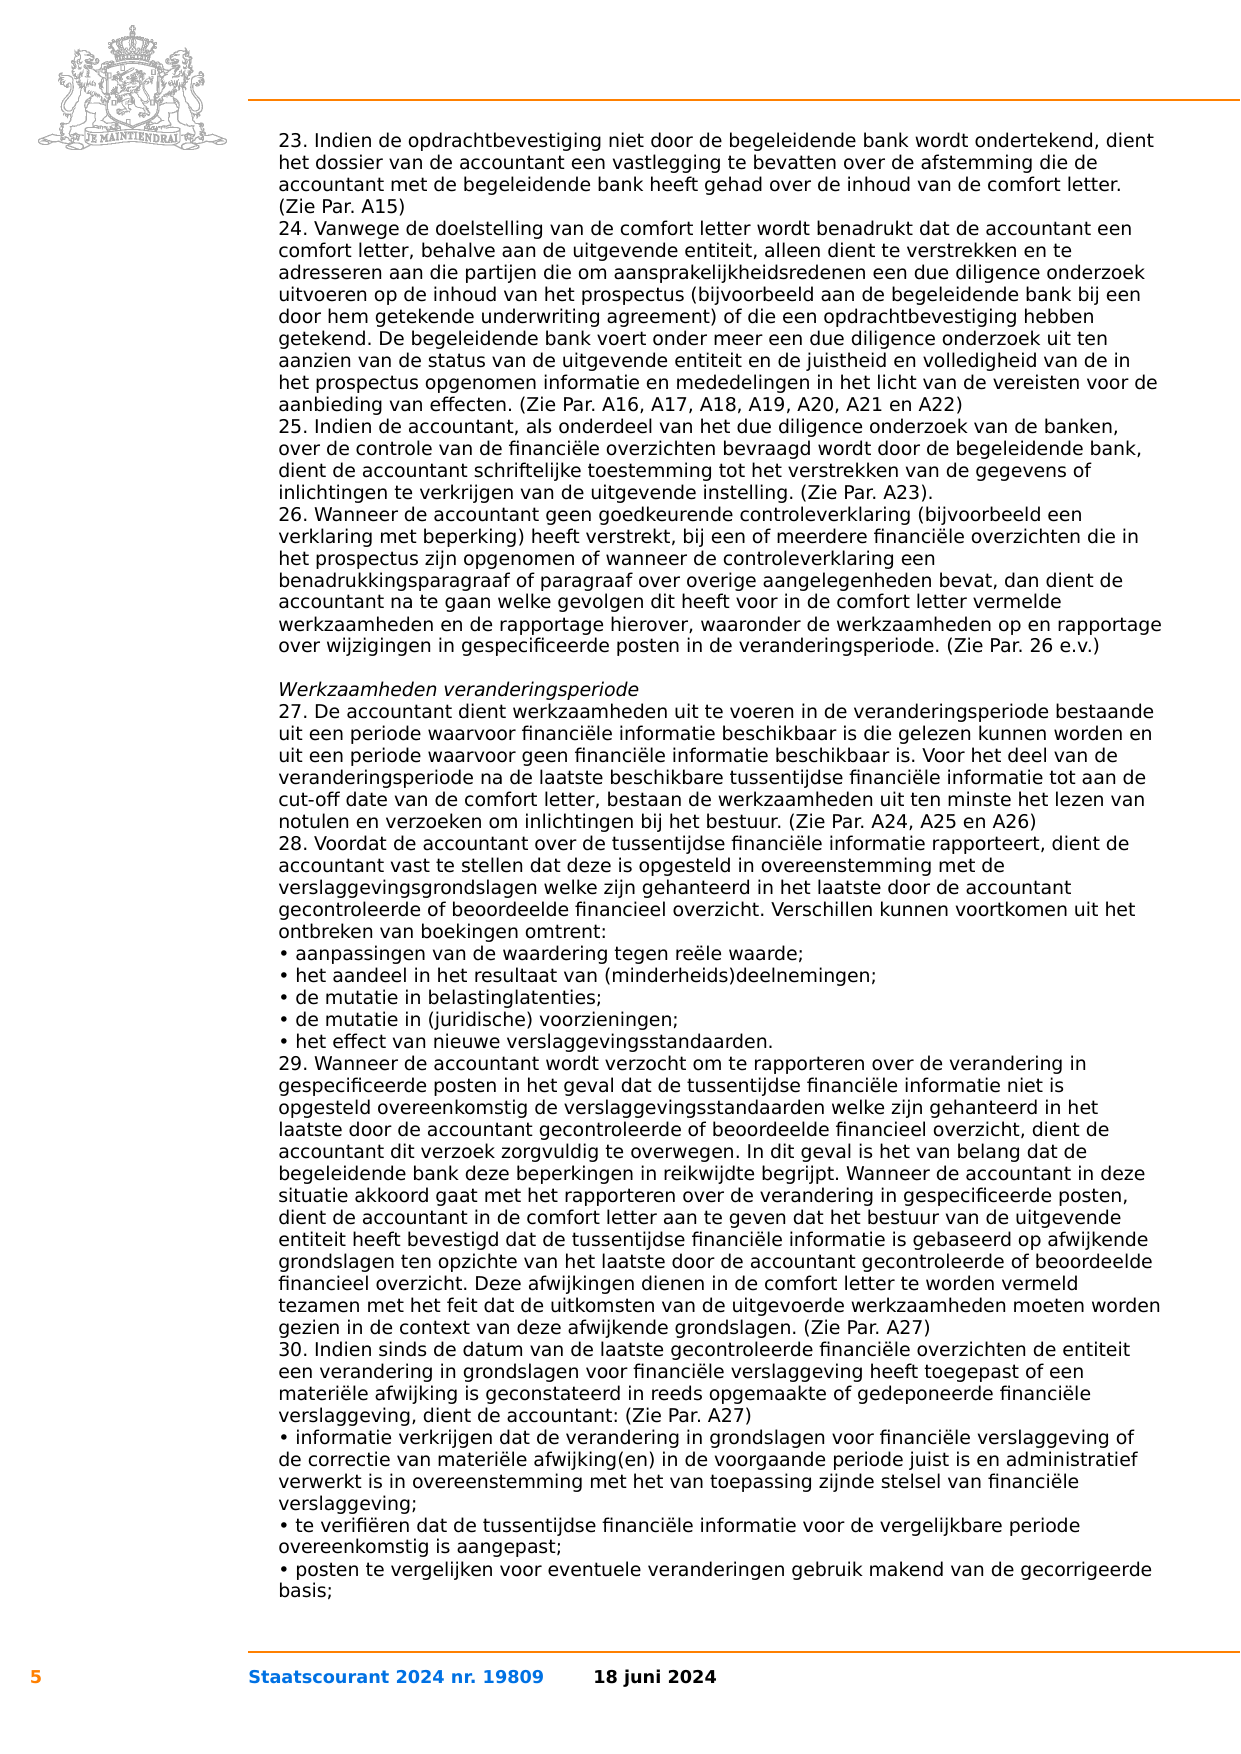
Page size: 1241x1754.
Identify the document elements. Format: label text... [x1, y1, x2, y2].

picture [38, 25, 227, 150]
text 27. De accountant dient werkzaamheden uit te voeren in de veranderingsperiode bestaande uit een periode waarvoor financiële informatie beschikbaar is die gelezen kunnen worden en uit een periode waarvoor geen financiële informatie beschikbaar is. Voor het deel van de veranderingsperiode na de laatste beschikbare tussentijdse financiële informatie tot aan de cut-off date van de comfort letter, bestaan de werkzaamheden uit ten minste het lezen van notulen en verzoeken om inlichtingen bij het bestuur. (Zie Par. A24, A25 en A26) [278, 701, 1163, 833]
text 25. Indien de accountant, als onderdeel van het due diligence onderzoek van de banken, over de controle van de financiële overzichten bevraagd wordt door de begeleidende bank, dient de accountant schriftelijke toestemming tot het verstrekken van de gegevens of inlichtingen te verkrijgen van de uitgevende instelling. (Zie Par. A23). [278, 416, 1163, 503]
text 23. Indien de opdrachtbevestiging niet door de begeleidende bank wordt ondertekend, dient het dossier van de accountant een vastlegging te bevatten over de afstemming die de accountant met de begeleidende bank heeft gehad over de inhoud van de comfort letter. (Zie Par. A15) [278, 130, 1163, 218]
text • het effect van nieuwe verslaggevingsstandaarden. [278, 1031, 1163, 1053]
text • posten te vergelijken voor eventuele veranderingen gebruik makend van de gecorrigeerde basis; [278, 1558, 1163, 1602]
text • aanpassingen van de waardering tegen reële waarde; [278, 943, 1163, 965]
text • de mutatie in (juridische) voorzieningen; [278, 1009, 1163, 1031]
text • informatie verkrijgen dat de verandering in grondslagen voor financiële verslaggeving of de correctie van materiële afwijking(en) in de voorgaande periode juist is en administratief verwerkt is in overeenstemming met het van toepassing zijnde stelsel van financiële verslaggeving; [278, 1427, 1163, 1514]
text 29. Wanneer de accountant wordt verzocht om te rapporteren over de verandering in gespecificeerde posten in het geval dat de tussentijdse financiële informatie niet is opgesteld overeenkomstig de verslaggevingsstandaarden welke zijn gehanteerd in het laatste door de accountant gecontroleerde of beoordeelde financieel overzicht, dient de accountant dit verzoek zorgvuldig te overwegen. In dit geval is het van belang dat de begeleidende bank deze beperkingen in reikwijdte begrijpt. Wanneer de accountant in deze situatie akkoord gaat met het rapporteren over de verandering in gespecificeerde posten, dient de accountant in de comfort letter aan te geven dat het bestuur van de uitgevende entiteit heeft bevestigd dat de tussentijdse financiële informatie is gebaseerd op afwijkende grondslagen ten opzichte van het laatste door de accountant gecontroleerde of beoordeelde financieel overzicht. Deze afwijkingen dienen in de comfort letter te worden vermeld tezamen met het feit dat de uitkomsten van de uitgevoerde werkzaamheden moeten worden gezien in de context van deze afwijkende grondslagen. (Zie Par. A27) [278, 1053, 1163, 1339]
subtitle Werkzaamheden veranderingsperiode [278, 679, 1163, 701]
text • de mutatie in belastinglatenties; [278, 987, 1163, 1009]
text 24. Vanwege de doelstelling van de comfort letter wordt benadrukt dat de accountant een comfort letter, behalve aan de uitgevende entiteit, alleen dient te verstrekken en te adresseren aan die partijen die om aansprakelijkheidsredenen een due diligence onderzoek uitvoeren op de inhoud van het prospectus (bijvoorbeeld aan de begeleidende bank bij een door hem getekende underwriting agreement) of die een opdrachtbevestiging hebben getekend. De begeleidende bank voert onder meer een due diligence onderzoek uit ten aanzien van de status van de uitgevende entiteit en de juistheid en volledigheid van de in het prospectus opgenomen informatie en mededelingen in het licht van de vereisten voor de aanbieding van effecten. (Zie Par. A16, A17, A18, A19, A20, A21 en A22) [278, 218, 1163, 416]
text 28. Voordat de accountant over de tussentijdse financiële informatie rapporteert, dient de accountant vast te stellen dat deze is opgesteld in overeenstemming met de verslaggevingsgrondslagen welke zijn gehanteerd in het laatste door de accountant gecontroleerde of beoordeelde financieel overzicht. Verschillen kunnen voortkomen uit het ontbreken van boekingen omtrent: [278, 833, 1163, 943]
text 26. Wanneer de accountant geen goedkeurende controleverklaring (bijvoorbeeld een verklaring met beperking) heeft verstrekt, bij een of meerdere financiële overzichten die in het prospectus zijn opgenomen of wanneer de controleverklaring een benadrukkingsparagraaf of paragraaf over overige aangelegenheden bevat, dan dient de accountant na te gaan welke gevolgen dit heeft voor in de comfort letter vermelde werkzaamheden en de rapportage hierover, waaronder de werkzaamheden op en rapportage over wijzigingen in gespecificeerde posten in de veranderingsperiode. (Zie Par. 26 e.v.) [278, 503, 1163, 657]
text • het aandeel in het resultaat van (minderheids)deelnemingen; [278, 965, 1163, 987]
text • te verifiëren dat de tussentijdse financiële informatie voor de vergelijkbare periode overeenkomstig is aangepast; [278, 1514, 1163, 1558]
text 30. Indien sinds de datum van de laatste gecontroleerde financiële overzichten de entiteit een verandering in grondslagen voor financiële verslaggeving heeft toegepast of een materiële afwijking is geconstateerd in reeds opgemaakte of gedeponeerde financiële verslaggeving, dient de accountant: (Zie Par. A27) [278, 1339, 1163, 1427]
